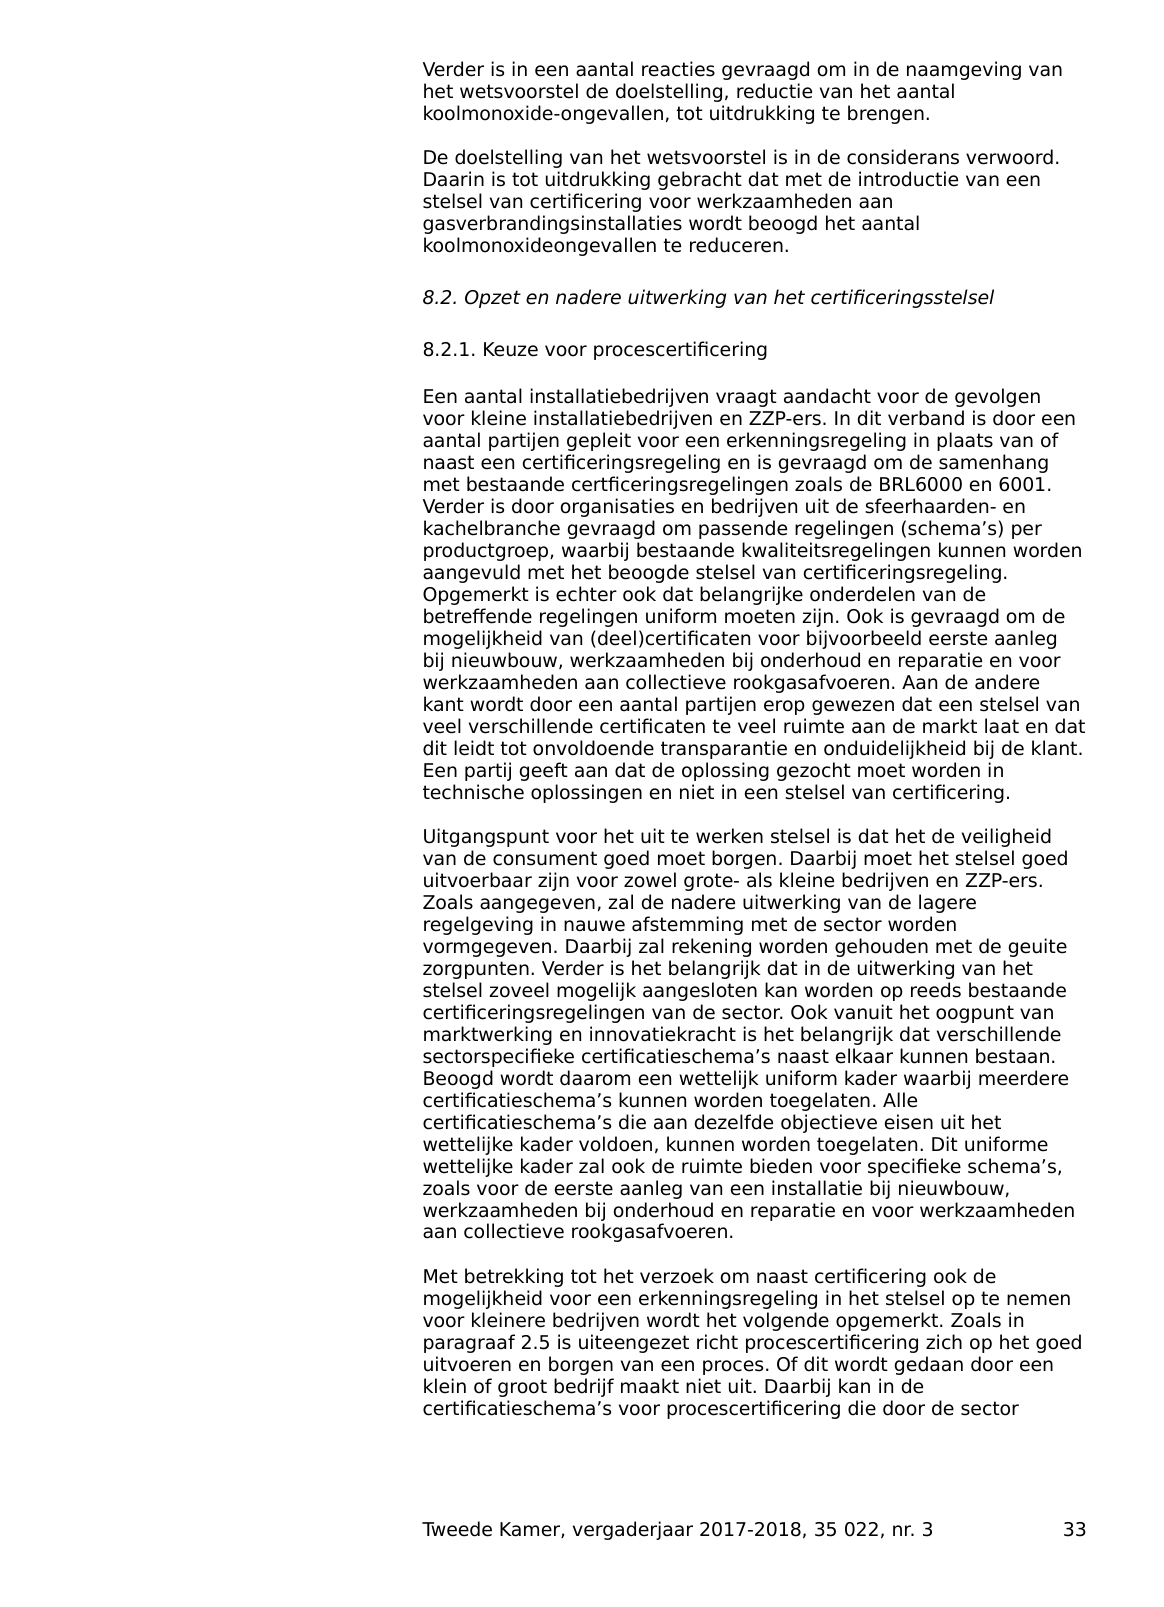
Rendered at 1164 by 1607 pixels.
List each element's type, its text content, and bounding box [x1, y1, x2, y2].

text Uitgangspunt voor het uit te werken stelsel is dat het de veiligheid van de consument goed moet borgen. Daarbij moet het stelsel goed uitvoerbaar zijn voor zowel grote- als kleine bedrijven en ZZP-ers. Zoals aangegeven, zal de nadere uitwerking van de lagere regelgeving in nauwe afstemming met de sector worden vormgegeven. Daarbij zal rekening worden gehouden met de geuite zorgpunten. Verder is het belangrijk dat in de uitwerking van het stelsel zoveel mogelijk aangesloten kan worden op reeds bestaande certificeringsregelingen van de sector. Ook vanuit het oogpunt van marktwerking en innovatiekracht is het belangrijk dat verschillende sectorspecifieke certificatieschema’s naast elkaar kunnen bestaan. Beoogd wordt daarom een wettelijk uniform kader waarbij meerdere certificatieschema’s kunnen worden toegelaten. Alle certificatieschema’s die aan dezelfde objectieve eisen uit het wettelijke kader voldoen, kunnen worden toegelaten. Dit uniforme wettelijke kader zal ook de ruimte bieden voor specifieke schema’s, zoals voor de eerste aanleg van een installatie bij nieuwbouw, werkzaamheden bij onderhoud en reparatie en voor werkzaamheden aan collectieve rookgasafvoeren. [422, 826, 1087, 1243]
subtitle 8.2. Opzet en nadere uitwerking van het certificeringsstelsel [422, 287, 1087, 309]
text De doelstelling van het wetsvoorstel is in de considerans verwoord. Daarin is tot uitdrukking gebracht dat met de introductie van een stelsel van certificering voor werkzaamheden aan gasverbrandingsinstallaties wordt beoogd het aantal koolmonoxideongevallen te reduceren. [422, 147, 1087, 257]
subtitle 8.2.1. Keuze voor procescertificering [422, 339, 1087, 361]
text Een aantal installatiebedrijven vraagt aandacht voor de gevolgen voor kleine installatiebedrijven en ZZP-ers. In dit verband is door een aantal partijen gepleit voor een erkenningsregeling in plaats van of naast een certificeringsregeling en is gevraagd om de samenhang met bestaande certficeringsregelingen zoals de BRL6000 en 6001. Verder is door organisaties en bedrijven uit de sfeerhaarden- en kachelbranche gevraagd om passende regelingen (schema’s) per productgroep, waarbij bestaande kwaliteitsregelingen kunnen worden aangevuld met het beoogde stelsel van certificeringsregeling. Opgemerkt is echter ook dat belangrijke onderdelen van de betreffende regelingen uniform moeten zijn. Ook is gevraagd om de mogelijkheid van (deel)certificaten voor bijvoorbeeld eerste aanleg bij nieuwbouw, werkzaamheden bij onderhoud en reparatie en voor werkzaamheden aan collectieve rookgasafvoeren. Aan de andere kant wordt door een aantal partijen erop gewezen dat een stelsel van veel verschillende certificaten te veel ruimte aan de markt laat en dat dit leidt tot onvoldoende transparantie en onduidelijkheid bij de klant. Een partij geeft aan dat de oplossing gezocht moet worden in technische oplossingen en niet in een stelsel van certificering. [422, 386, 1087, 804]
text Verder is in een aantal reacties gevraagd om in de naamgeving van het wetsvoorstel de doelstelling, reductie van het aantal koolmonoxide-ongevallen, tot uitdrukking te brengen. [422, 59, 1087, 125]
text Met betrekking tot het verzoek om naast certificering ook de mogelijkheid voor een erkenningsregeling in het stelsel op te nemen voor kleinere bedrijven wordt het volgende opgemerkt. Zoals in paragraaf 2.5 is uiteengezet richt procescertificering zich op het goed uitvoeren en borgen van een proces. Of dit wordt gedaan door een klein of groot bedrijf maakt niet uit. Daarbij kan in de certificatieschema’s voor procescertificering die door de sector [422, 1266, 1087, 1419]
